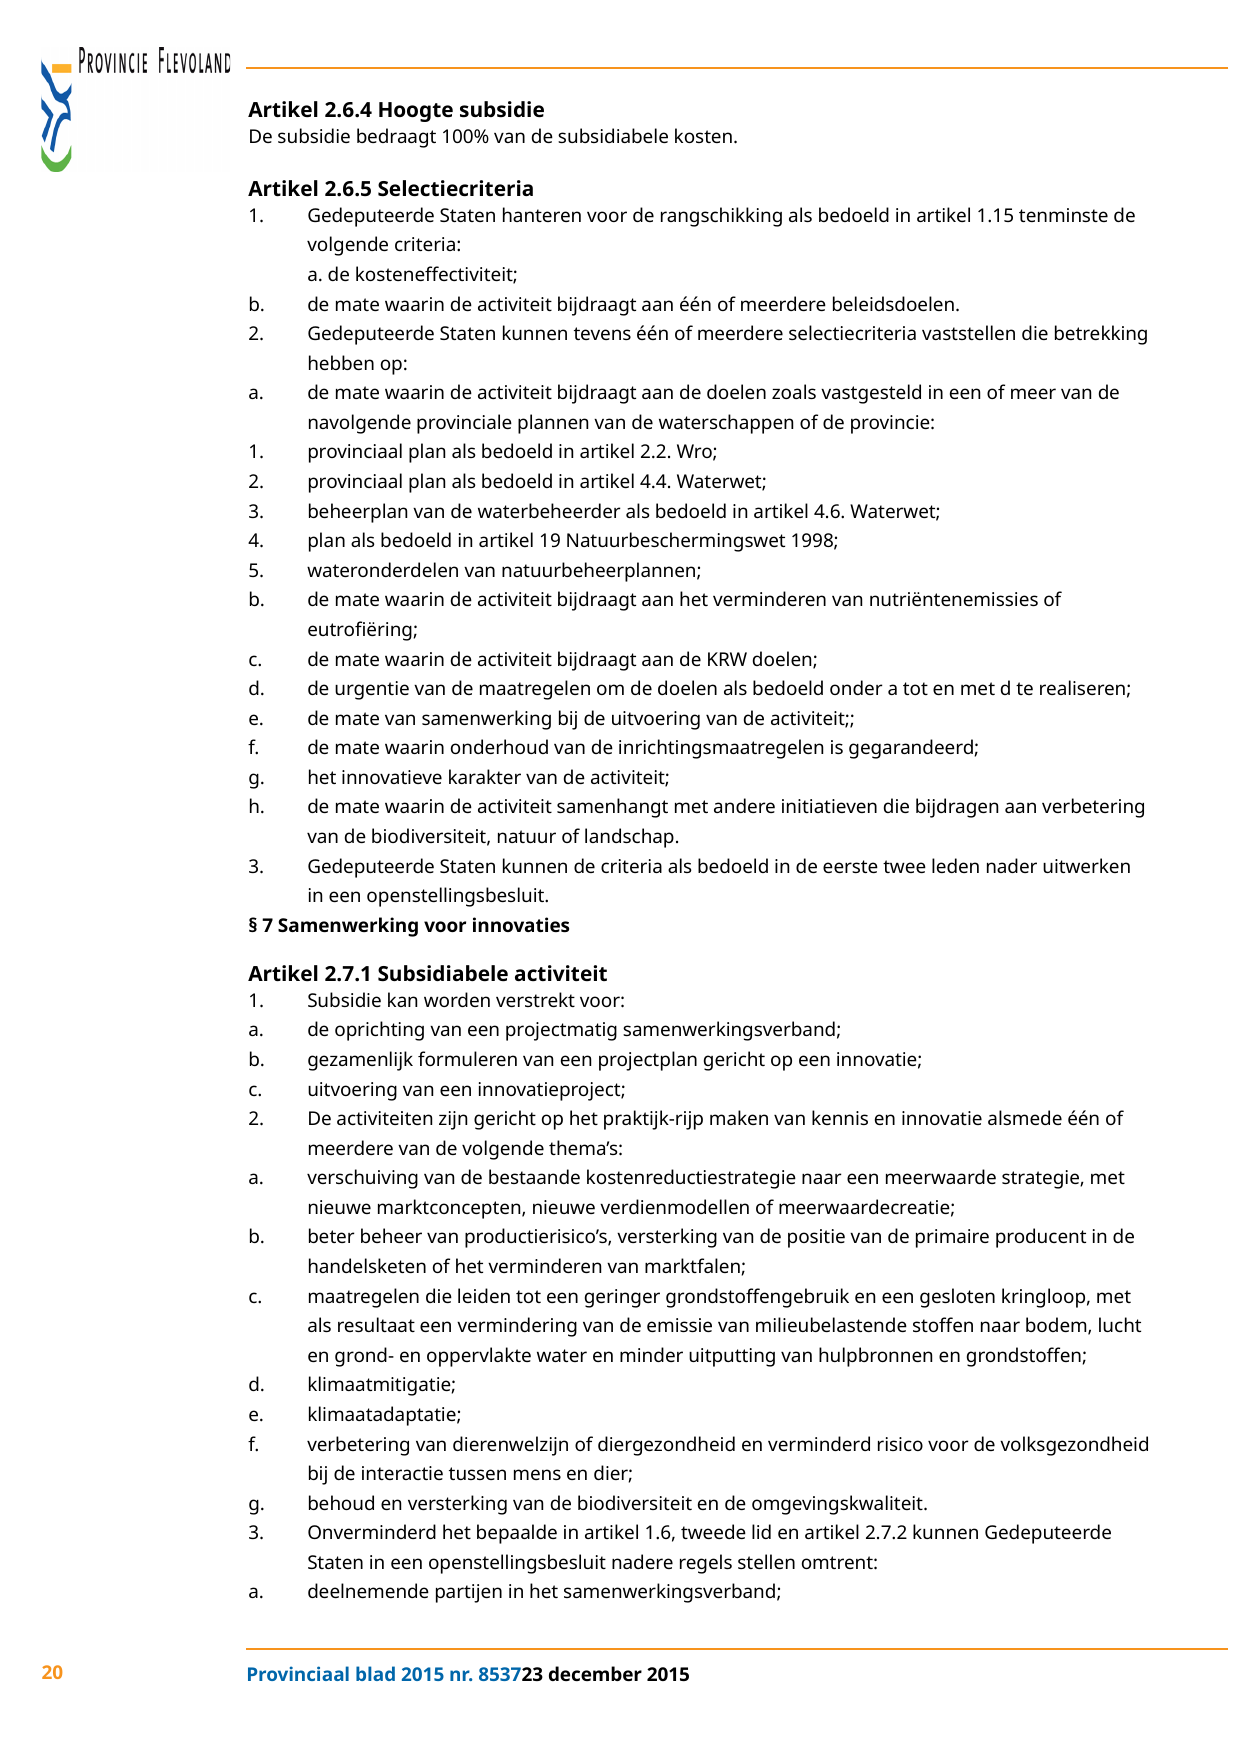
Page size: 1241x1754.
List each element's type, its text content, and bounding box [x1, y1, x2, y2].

list provinciaal plan als bedoeld in artikel 2.2. Wro; [248, 439, 1152, 464]
list Onverminderd het bepaalde in artikel 1.6, tweede lid en artikel 2.7.2 kunnen Gedeputeerde Staten in een openstellingsbesluit nadere regels stellen omtrent: [248, 1519, 1152, 1575]
list de mate waarin de activiteit bijdraagt aan één of meerdere beleidsdoelen. [248, 291, 1152, 317]
list de mate waarin de activiteit bijdraagt aan de KRW doelen; [248, 646, 1152, 672]
list wateronderdelen van natuurbeheerplannen; [248, 557, 1152, 583]
list de mate van samenwerking bij de uitvoering van de activiteit;; [248, 705, 1152, 731]
list de mate waarin onderhoud van de inrichtingsmaatregelen is gegarandeerd; [248, 734, 1152, 760]
list provinciaal plan als bedoeld in artikel 4.4. Waterwet; [248, 468, 1152, 494]
list De activiteiten zijn gericht op het praktijk-rijp maken van kennis en innovatie alsmede één of meerdere van de volgende thema’s: [248, 1105, 1152, 1161]
text § 7 Samenwerking voor innovaties [248, 912, 1152, 938]
list behoud en versterking van de biodiversiteit en de omgevingskwaliteit. [248, 1490, 1152, 1516]
text De subsidie bedraagt 100% van de subsidiabele kosten. [248, 123, 1152, 149]
list de oprichting van een projectmatig samenwerkingsverband; [248, 1017, 1152, 1042]
list verschuiving van de bestaande kostenreductiestrategie naar een meerwaarde strategie, met nieuwe marktconcepten, nieuwe verdienmodellen of meerwaardecreatie; [248, 1164, 1152, 1220]
list plan als bedoeld in artikel 19 Natuurbeschermingswet 1998; [248, 527, 1152, 553]
text Artikel 2.6.4 Hoogte subsidie [248, 95, 1152, 123]
list deelnemende partijen in het samenwerkingsverband; [248, 1579, 1152, 1604]
text Artikel 2.7.1 Subsidiabele activiteit [248, 959, 1152, 987]
list verbetering van dierenwelzijn of diergezondheid en verminderd risico voor de volksgezondheid bij de interactie tussen mens en dier; [248, 1431, 1152, 1486]
list klimaatadaptatie; [248, 1401, 1152, 1427]
list Gedeputeerde Staten kunnen de criteria als bedoeld in de eerste twee leden nader uitwerken in een openstellingsbesluit. [248, 853, 1152, 908]
list het innovatieve karakter van de activiteit; [248, 764, 1152, 790]
list Gedeputeerde Staten hanteren voor de rangschikking als bedoeld in artikel 1.15 tenminste de volgende criteria: [248, 202, 1152, 257]
list klimaatmitigatie; [248, 1372, 1152, 1397]
list Gedeputeerde Staten kunnen tevens één of meerdere selectiecriteria vaststellen die betrekking hebben op: [248, 320, 1152, 376]
text Artikel 2.6.5 Selectiecriteria [248, 174, 1152, 202]
list a. de kosteneffectiviteit; [248, 261, 1152, 287]
list maatregelen die leiden tot een geringer grondstoffengebruik en een gesloten kringloop, met als resultaat een vermindering van de emissie van milieubelastende stoffen naar bodem, lucht en grond- en oppervlakte water en minder uitputting van hulpbronnen en grondstoffen; [248, 1283, 1152, 1368]
list de mate waarin de activiteit bijdraagt aan het verminderen van nutriëntenemissies of eutrofiëring; [248, 587, 1152, 642]
picture [41, 47, 231, 172]
list Subsidie kan worden verstrekt voor: [248, 987, 1152, 1013]
list de urgentie van de maatregelen om de doelen als bedoeld onder a tot en met d te realiseren; [248, 675, 1152, 701]
list gezamenlijk formuleren van een projectplan gericht op een innovatie; [248, 1046, 1152, 1072]
list de mate waarin de activiteit bijdraagt aan de doelen zoals vastgesteld in een of meer van de navolgende provinciale plannen van de waterschappen of de provincie: [248, 379, 1152, 435]
list beter beheer van productierisico’s, versterking van de positie van de primaire producent in de handelsketen of het verminderen van marktfalen; [248, 1224, 1152, 1279]
list uitvoering van een innovatieproject; [248, 1076, 1152, 1102]
list beheerplan van de waterbeheerder als bedoeld in artikel 4.6. Waterwet; [248, 498, 1152, 524]
list de mate waarin de activiteit samenhangt met andere initiatieven die bijdragen aan verbetering van de biodiversiteit, natuur of landschap. [248, 794, 1152, 849]
